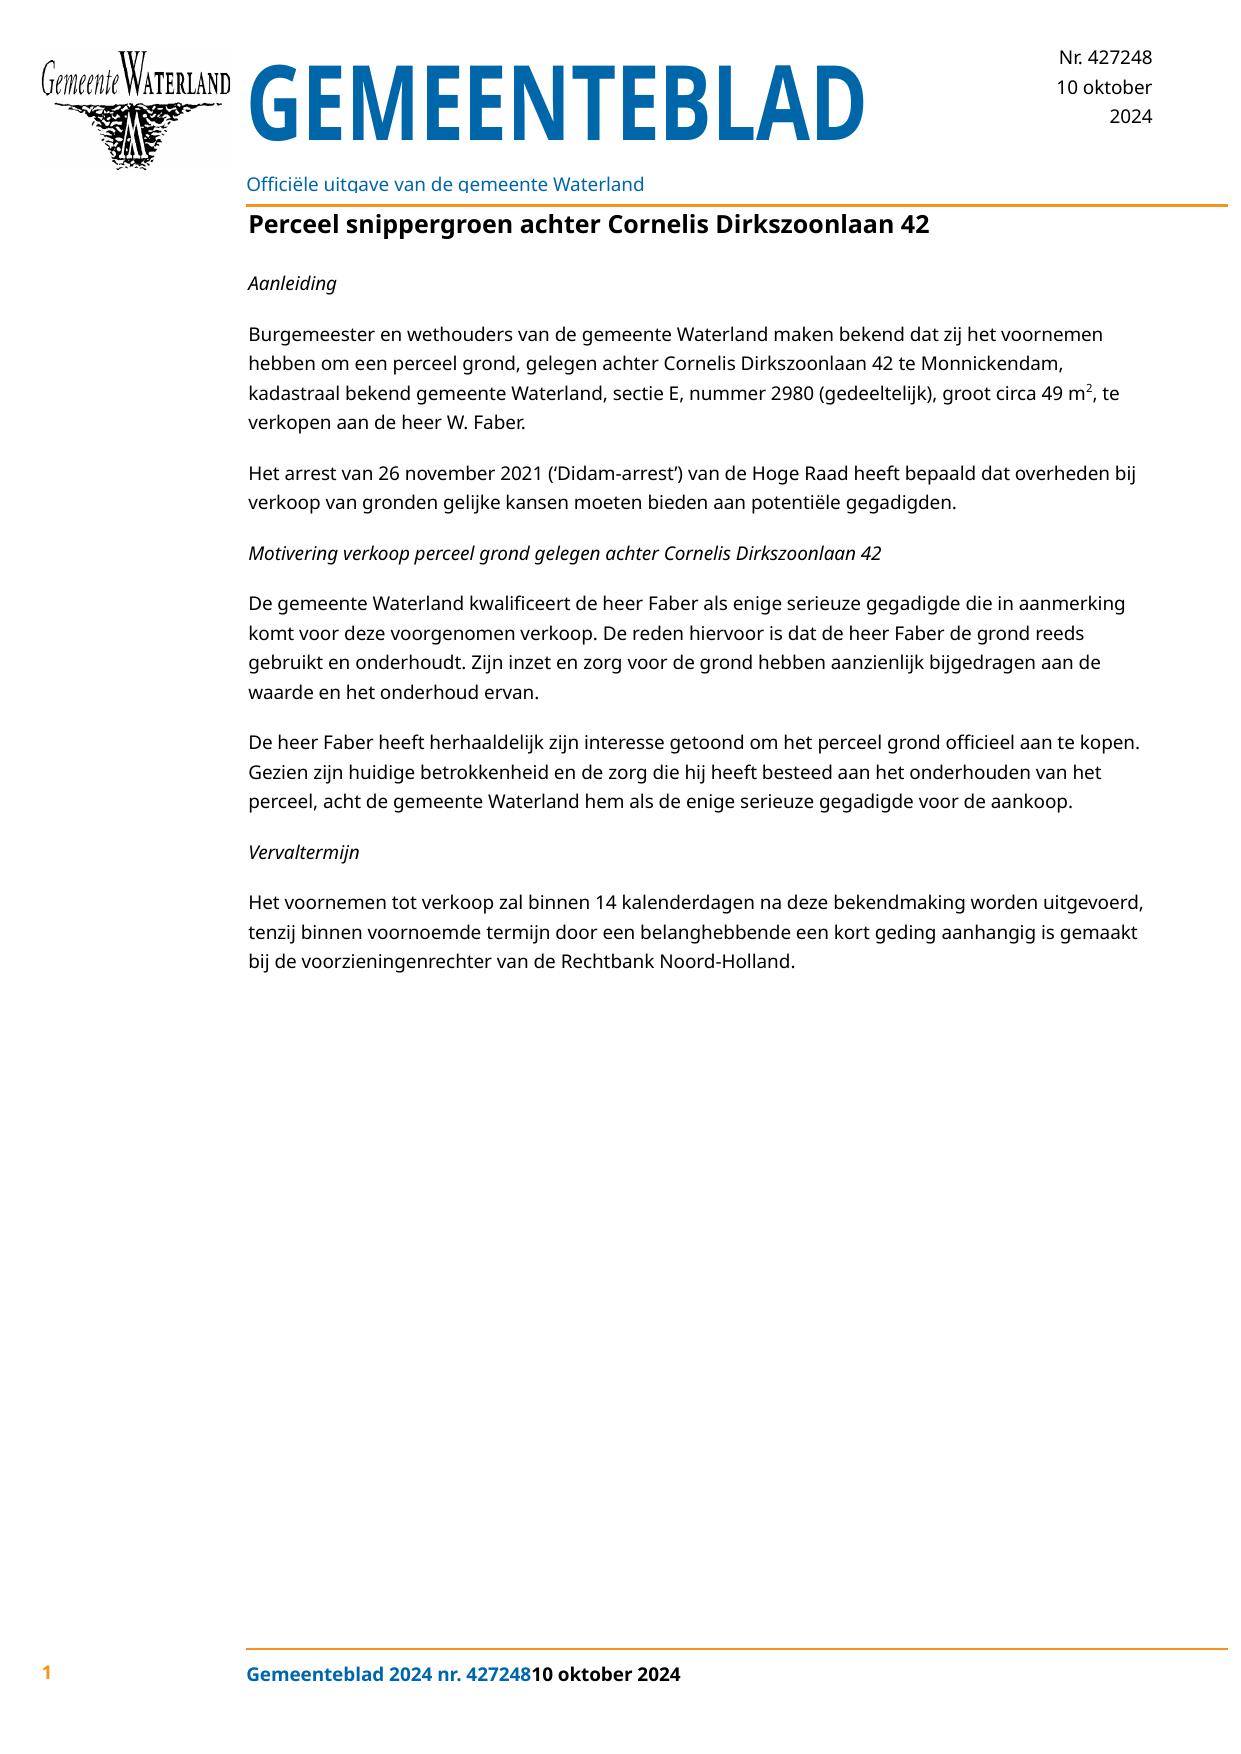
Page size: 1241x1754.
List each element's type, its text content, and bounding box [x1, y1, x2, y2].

text Vervaltermijn [248, 839, 1152, 865]
picture [41, 47, 231, 172]
text Motivering verkoop perceel grond gelegen achter Cornelis Dirkszoonlaan 42 [248, 540, 1152, 566]
text Aanleiding [248, 270, 1152, 296]
text De heer Faber heeft herhaaldelijk zijn interesse getoond om het perceel grond officieel aan te kopen. Gezien zijn huidige betrokkenheid en de zorg die hij heeft besteed aan het onderhouden van het perceel, acht de gemeente Waterland hem als de enige serieuze gegadigde voor de aankoop. [248, 729, 1152, 814]
text Perceel snippergroen achter Cornelis Dirkszoonlaan 42 [248, 207, 1152, 241]
text Burgemeester en wethouders van de gemeente Waterland maken bekend dat zij het voornemen hebben om een perceel grond, gelegen achter Cornelis Dirkszoonlaan 42 te Monnickendam, kadastraal bekend gemeente Waterland, sectie E, nummer 2980 (gedeeltelijk), groot circa 49 m2, te verkopen aan de heer W. Faber. [248, 321, 1152, 435]
text De gemeente Waterland kwalificeert de heer Faber als enige serieuze gegadigde die in aanmerking komt voor deze voorgenomen verkoop. De reden hiervoor is dat de heer Faber de grond reeds gebruikt en onderhoudt. Zijn inzet en zorg voor de grond hebben aanzienlijk bijgedragen aan de waarde en het onderhoud ervan. [248, 590, 1152, 705]
text Het arrest van 26 november 2021 (‘Didam-arrest’) van de Hoge Raad heeft bepaald dat overheden bij verkoop van gronden gelijke kansen moeten bieden aan potentiële gegadigden. [248, 460, 1152, 515]
text Het voornemen tot verkoop zal binnen 14 kalenderdagen na deze bekendmaking worden uitgevoerd, tenzij binnen voornoemde termijn door een belanghebbende een kort geding aanhangig is gemaakt bij de voorzieningenrechter van de Rechtbank Noord-Holland. [248, 889, 1152, 974]
